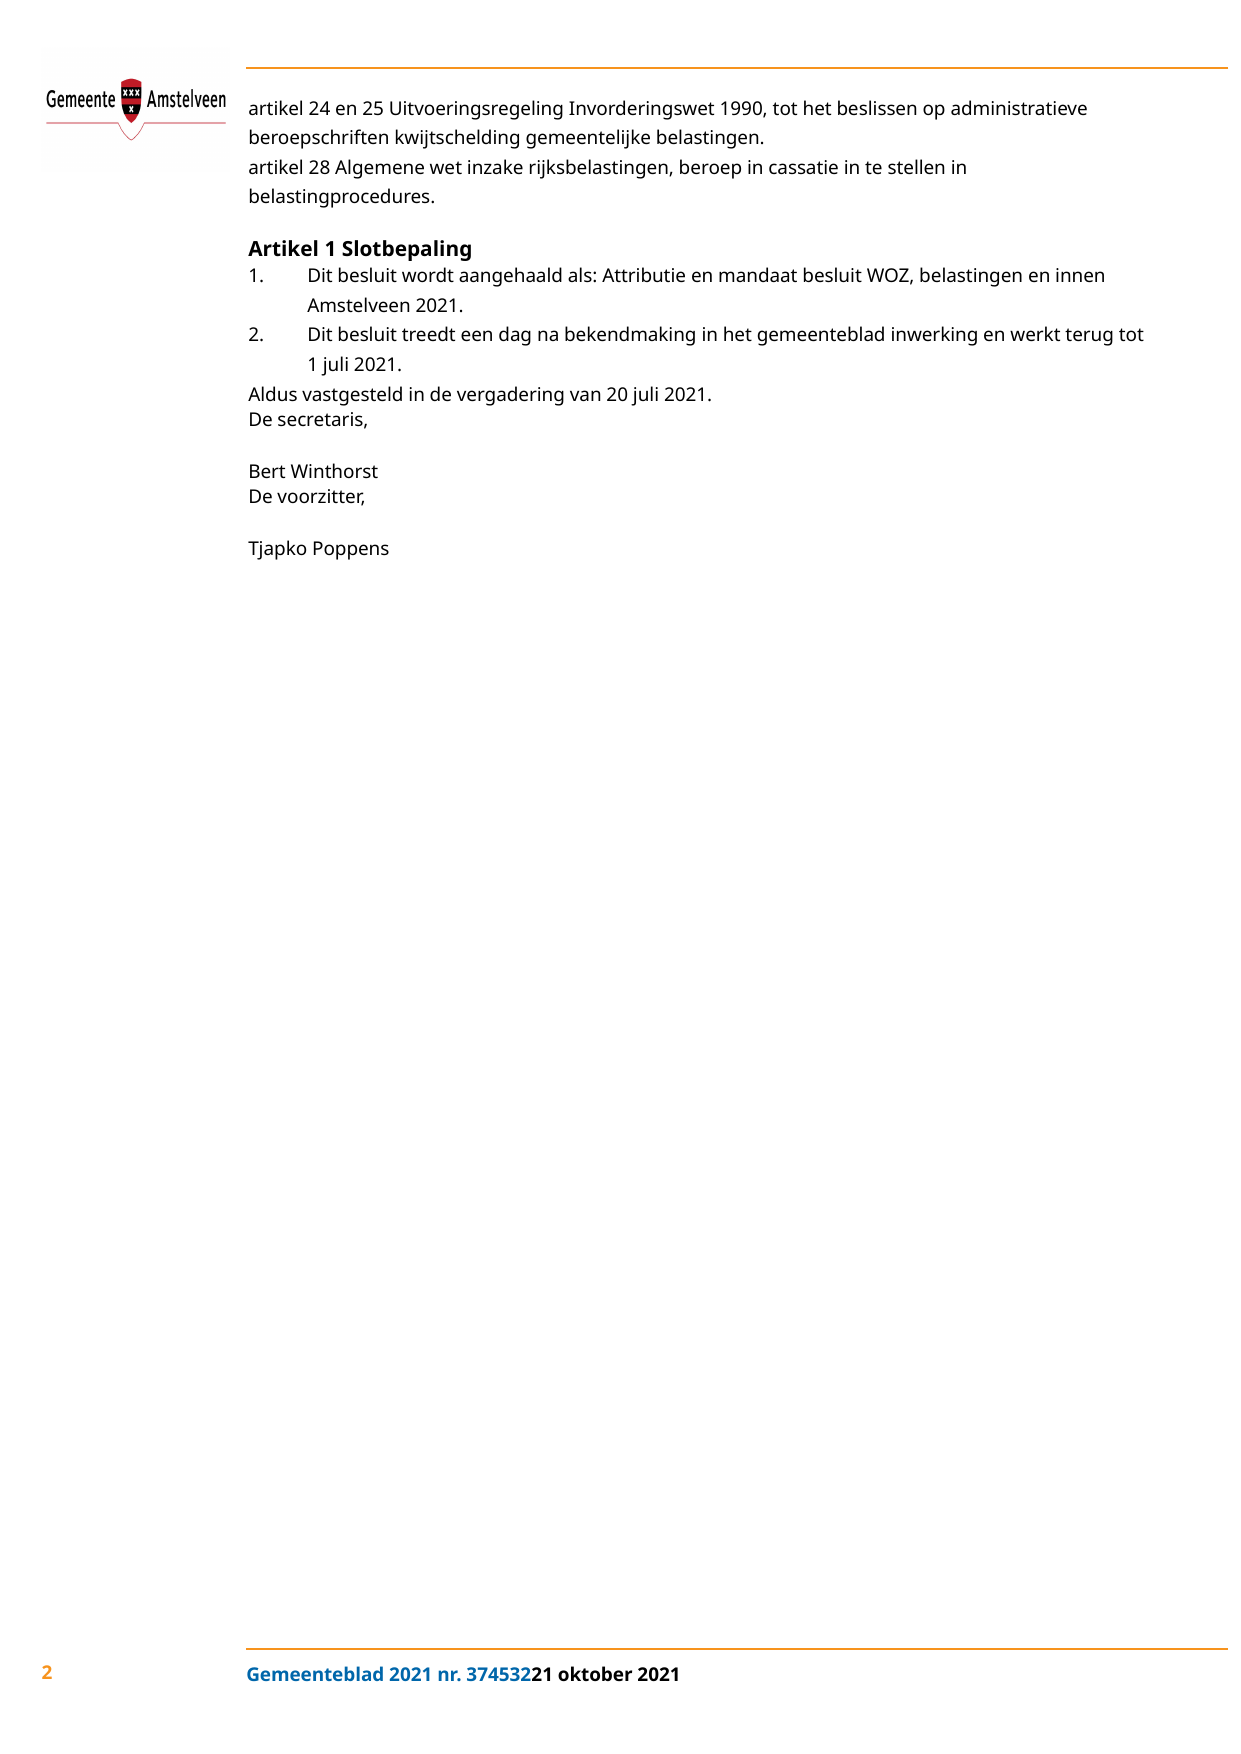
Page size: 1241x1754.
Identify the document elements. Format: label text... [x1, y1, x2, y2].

list Dit besluit wordt aangehaald als: Attributie en mandaat besluit WOZ, belastingen en innen Amstelveen 2021. [248, 262, 1152, 318]
list Dit besluit treedt een dag na bekendmaking in het gemeenteblad inwerking en werkt terug tot 1 juli 2021. [248, 322, 1152, 377]
text De voorzitter, [248, 484, 1152, 509]
text Tjapko Poppens [248, 535, 1152, 561]
picture [41, 47, 231, 172]
text artikel 28 Algemene wet inzake rijksbelastingen, beroep in cassatie in te stellen in belastingprocedures. [248, 154, 1152, 209]
text Artikel 1 Slotbepaling [248, 234, 1152, 262]
text De secretaris, [248, 406, 1152, 432]
text Aldus vastgesteld in de vergadering van 20 juli 2021. [248, 381, 1152, 406]
text Bert Winthorst [248, 458, 1152, 484]
text artikel 24 en 25 Uitvoeringsregeling Invorderingswet 1990, tot het beslissen op administratieve beroepschriften kwijtschelding gemeentelijke belastingen. [248, 95, 1152, 150]
